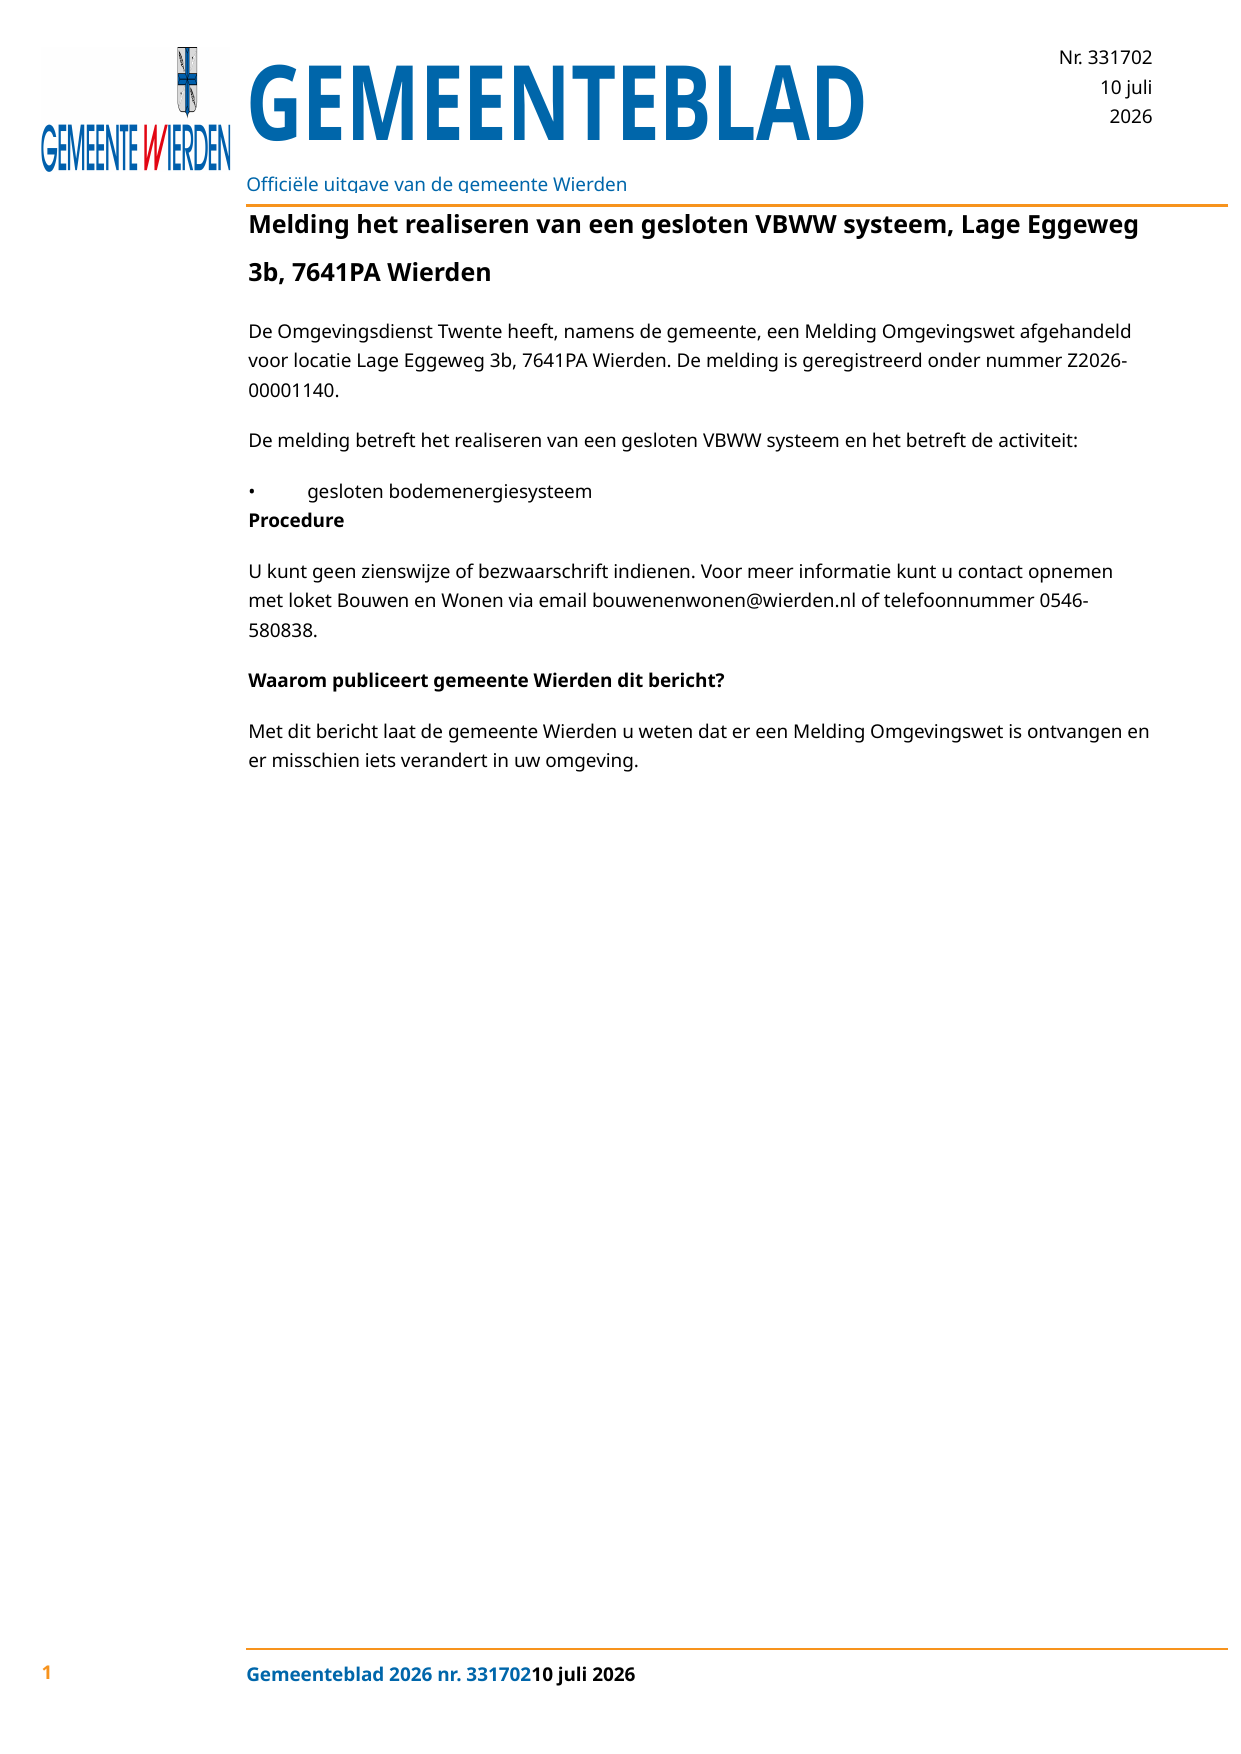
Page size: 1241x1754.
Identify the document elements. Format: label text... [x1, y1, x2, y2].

list gesloten bodemenergiesysteem [248, 478, 1152, 504]
picture [41, 47, 231, 172]
text U kunt geen zienswijze of bezwaarschrift indienen. Voor meer informatie kunt u contact opnemen met loket Bouwen en Wonen via email bouwenenwonen@wierden.nl of telefoonnummer 0546-580838. [248, 558, 1152, 643]
text De melding betreft het realiseren van een gesloten VBWW systeem en het betreft de activiteit: [248, 427, 1152, 453]
text Waarom publiceert gemeente Wierden dit bericht? [248, 667, 1152, 693]
text Melding het realiseren van een gesloten VBWW systeem, Lage Eggeweg 3b, 7641PA Wierden [248, 207, 1152, 288]
text De Omgevingsdienst Twente heeft, namens de gemeente, een Melding Omgevingswet afgehandeld voor locatie Lage Eggeweg 3b, 7641PA Wierden. De melding is geregistreerd onder nummer Z2026-00001140. [248, 318, 1152, 403]
text Met dit bericht laat de gemeente Wierden u weten dat er een Melding Omgevingswet is ontvangen en er misschien iets verandert in uw omgeving. [248, 718, 1152, 773]
text Procedure [248, 507, 1152, 533]
